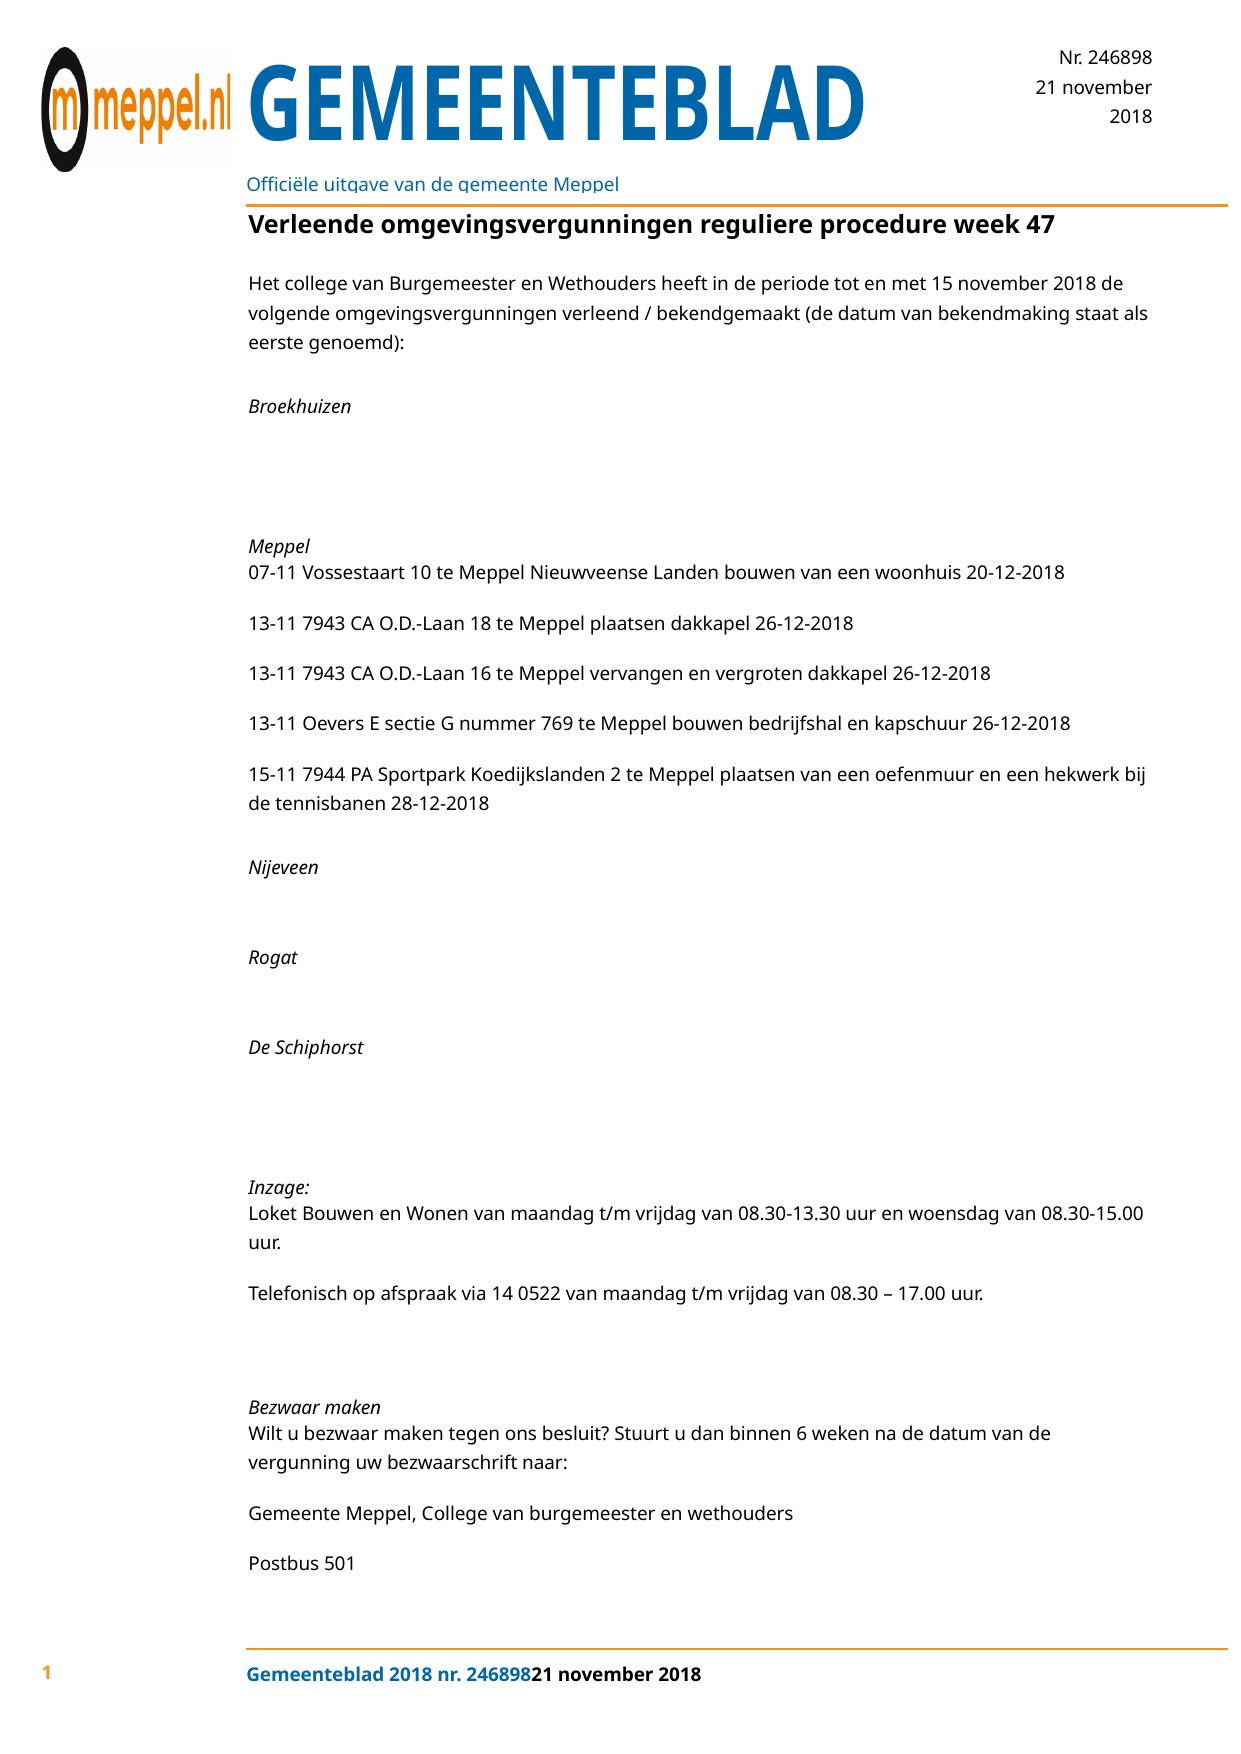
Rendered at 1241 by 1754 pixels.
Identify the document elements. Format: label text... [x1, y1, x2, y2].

text Broekhuizen [248, 393, 1152, 419]
text 07-11 Vossestaart 10 te Meppel Nieuwveense Landen bouwen van een woonhuis 20-12-2018 [248, 559, 1152, 585]
text Telefonisch op afspraak via 14 0522 van maandag t/m vrijdag van 08.30 – 17.00 uur. [248, 1280, 1152, 1305]
text Meppel [248, 533, 1152, 559]
text Postbus 501 [248, 1550, 1152, 1576]
text 13-11 Oevers E sectie G nummer 769 te Meppel bouwen bedrijfshal en kapschuur 26-12-2018 [248, 711, 1152, 736]
text Gemeente Meppel, College van burgemeester en wethouders [248, 1500, 1152, 1526]
text 13-11 7943 CA O.D.-Laan 16 te Meppel vervangen en vergroten dakkapel 26-12-2018 [248, 660, 1152, 686]
text Inzage: [248, 1174, 1152, 1200]
text Verleende omgevingsvergunningen reguliere procedure week 47 [248, 207, 1152, 241]
text De Schiphorst [248, 1034, 1152, 1059]
text Loket Bouwen en Wonen van maandag t/m vrijdag van 08.30-13.30 uur en woensdag van 08.30-15.00 uur. [248, 1200, 1152, 1255]
picture [41, 47, 231, 172]
text 13-11 7943 CA O.D.-Laan 18 te Meppel plaatsen dakkapel 26-12-2018 [248, 610, 1152, 635]
text Nijeveen [248, 854, 1152, 880]
text Wilt u bezwaar maken tegen ons besluit? Stuurt u dan binnen 6 weken na de datum van de vergunning uw bezwaarschrift naar: [248, 1420, 1152, 1475]
text Rogat [248, 944, 1152, 970]
text Bezwaar maken [248, 1394, 1152, 1420]
text 15-11 7944 PA Sportpark Koedijkslanden 2 te Meppel plaatsen van een oefenmuur en een hekwerk bij de tennisbanen 28-12-2018 [248, 761, 1152, 816]
text Het college van Burgemeester en Wethouders heeft in de periode tot en met 15 november 2018 de volgende omgevingsvergunningen verleend / bekendgemaakt (de datum van bekendmaking staat als eerste genoemd): [248, 270, 1152, 355]
